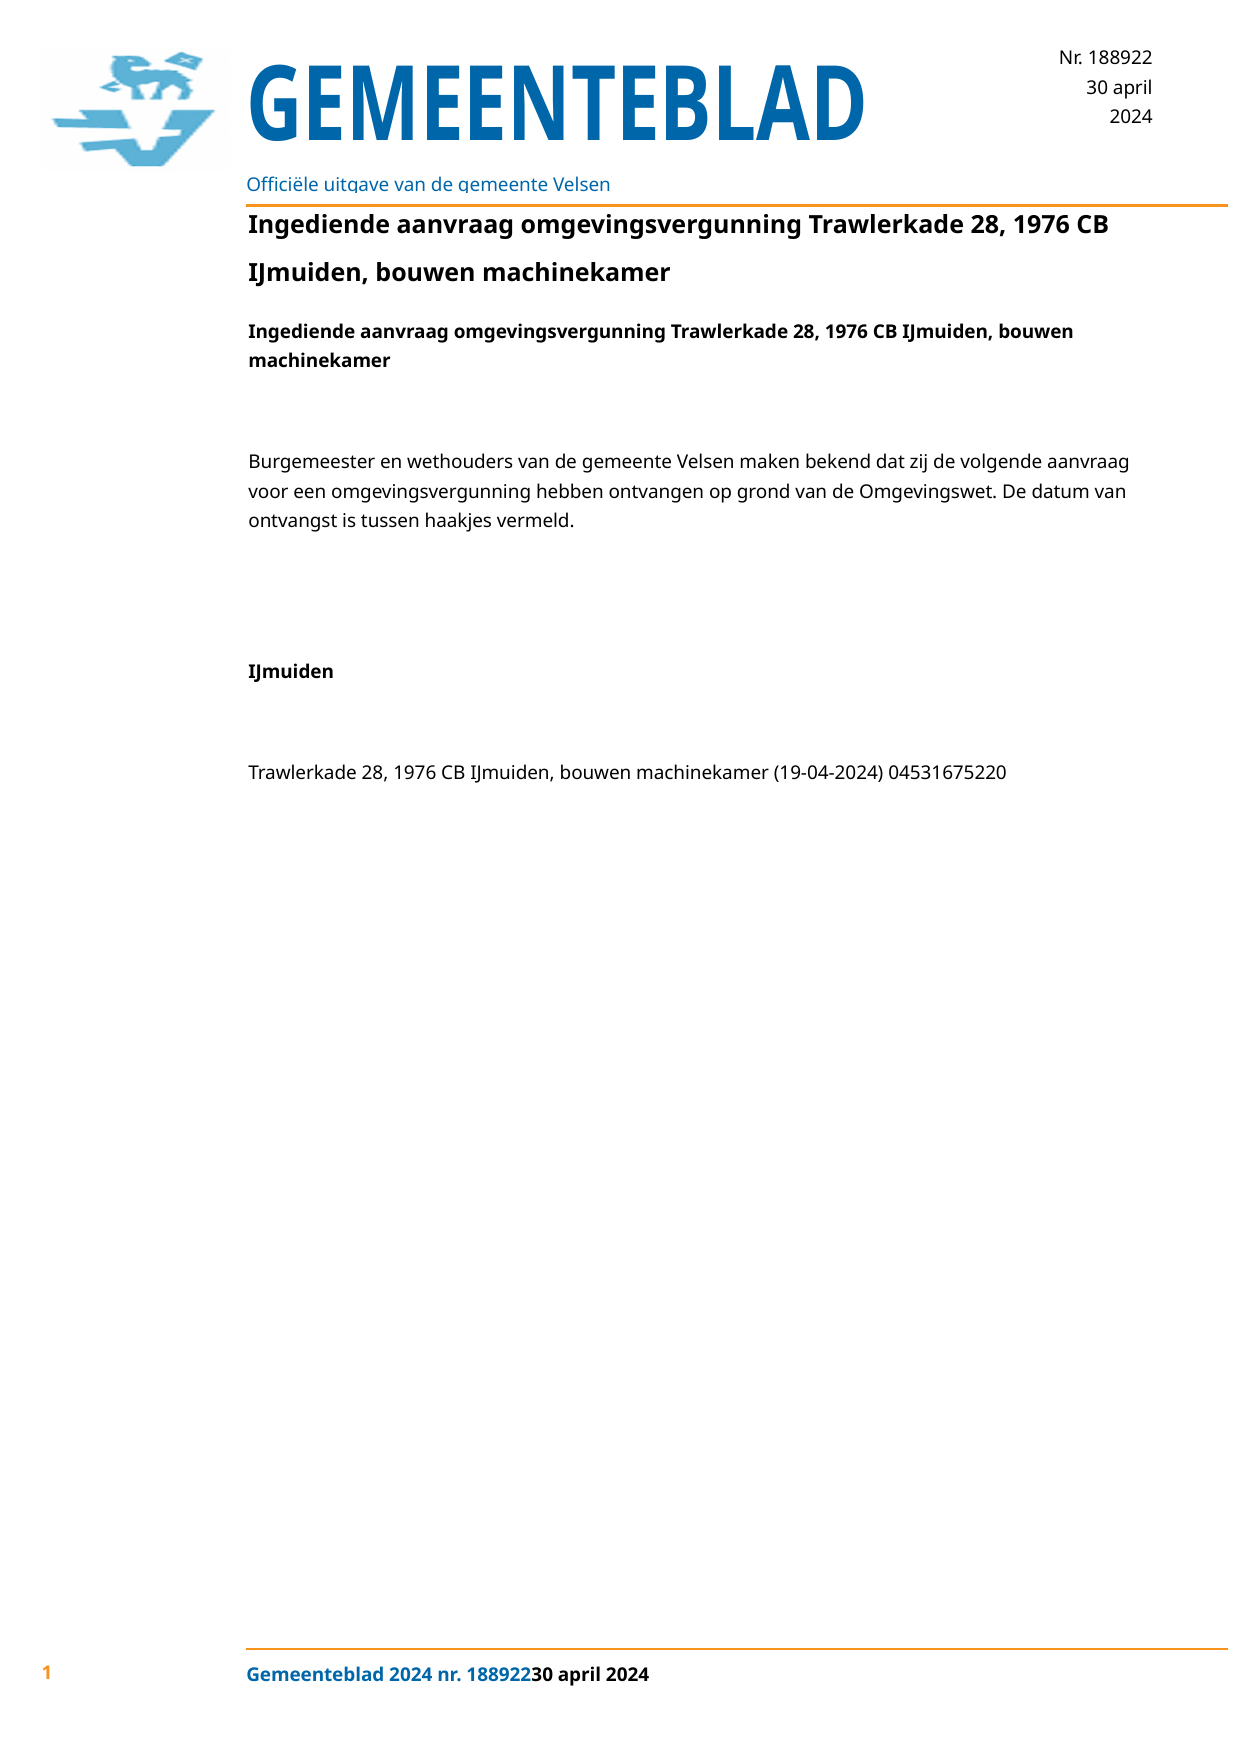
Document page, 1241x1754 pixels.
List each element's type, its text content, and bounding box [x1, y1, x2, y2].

text Ingediende aanvraag omgevingsvergunning Trawlerkade 28, 1976 CB IJmuiden, bouwen machinekamer [248, 207, 1152, 288]
text IJmuiden [248, 659, 1152, 684]
text Trawlerkade 28, 1976 CB IJmuiden, bouwen machinekamer (19-04-2024) 04531675220 [248, 759, 1152, 785]
picture [41, 47, 231, 172]
text Burgemeester en wethouders van de gemeente Velsen maken bekend dat zij de volgende aanvraag voor een omgevingsvergunning hebben ontvangen op grond van de Omgevingswet. De datum van ontvangst is tussen haakjes vermeld. [248, 448, 1152, 533]
text Ingediende aanvraag omgevingsvergunning Trawlerkade 28, 1976 CB IJmuiden, bouwen machinekamer [248, 318, 1152, 373]
